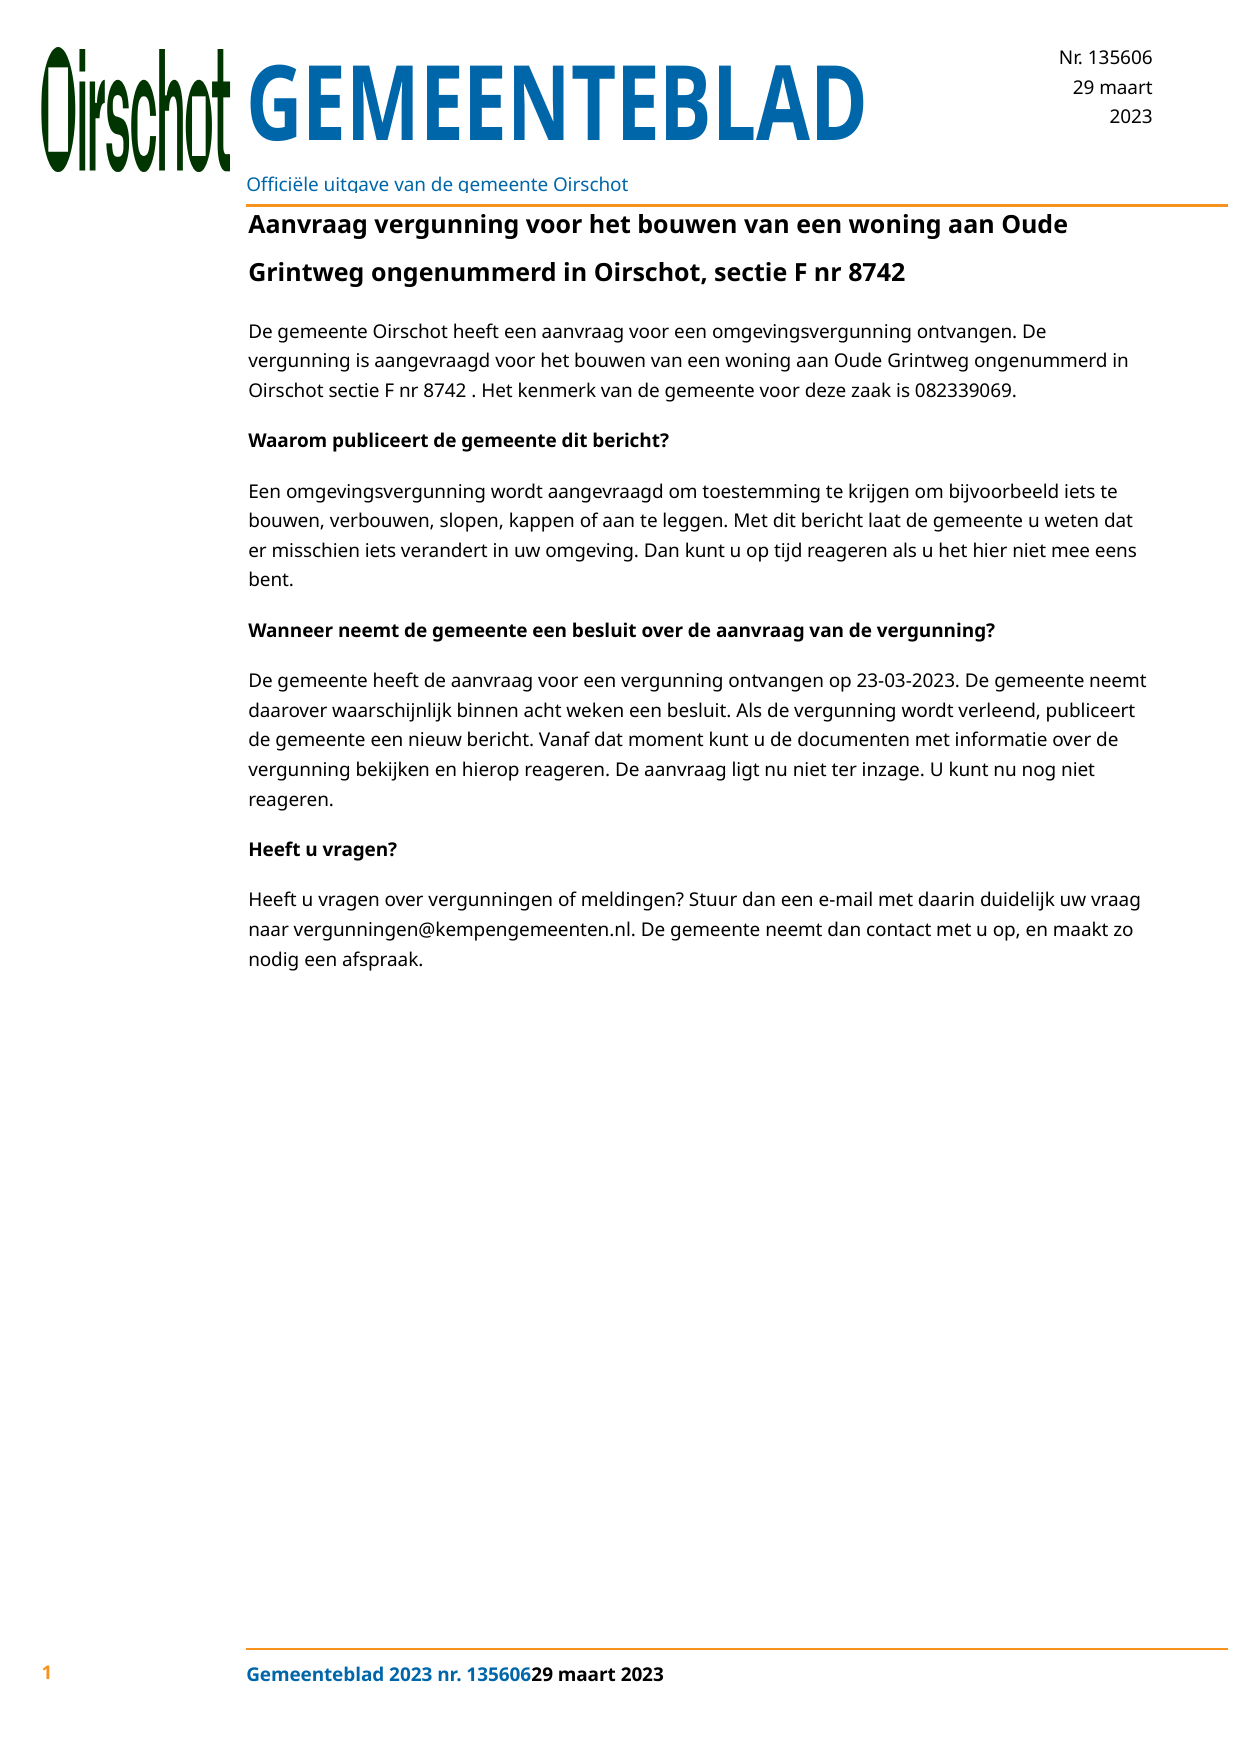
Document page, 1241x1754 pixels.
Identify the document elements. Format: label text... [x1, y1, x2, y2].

text Waarom publiceert de gemeente dit bericht? [248, 427, 1152, 453]
text Heeft u vragen? [248, 836, 1152, 862]
picture [41, 47, 231, 172]
text Wanneer neemt de gemeente een besluit over de aanvraag van de vergunning? [248, 617, 1152, 643]
text De gemeente heeft de aanvraag voor een vergunning ontvangen op 23-03-2023. De gemeente neemt daarover waarschijnlijk binnen acht weken een besluit. Als de vergunning wordt verleend, publiceert de gemeente een nieuw bericht. Vanaf dat moment kunt u de documenten met informatie over de vergunning bekijken en hierop reageren. De aanvraag ligt nu niet ter inzage. U kunt nu nog niet reageren. [248, 667, 1152, 812]
text De gemeente Oirschot heeft een aanvraag voor een omgevingsvergunning ontvangen. De vergunning is aangevraagd voor het bouwen van een woning aan Oude Grintweg ongenummerd in Oirschot sectie F nr 8742 . Het kenmerk van de gemeente voor deze zaak is 082339069. [248, 318, 1152, 403]
text Heeft u vragen over vergunningen of meldingen? Stuur dan een e-mail met daarin duidelijk uw vraag naar vergunningen@kempengemeenten.nl. De gemeente neemt dan contact met u op, en maakt zo nodig een afspraak. [248, 887, 1152, 972]
text Aanvraag vergunning voor het bouwen van een woning aan Oude Grintweg ongenummerd in Oirschot, sectie F nr 8742 [248, 207, 1152, 288]
text Een omgevingsvergunning wordt aangevraagd om toestemming te krijgen om bijvoorbeeld iets te bouwen, verbouwen, slopen, kappen of aan te leggen. Met dit bericht laat de gemeente u weten dat er misschien iets verandert in uw omgeving. Dan kunt u op tijd reageren als u het hier niet mee eens bent. [248, 478, 1152, 592]
